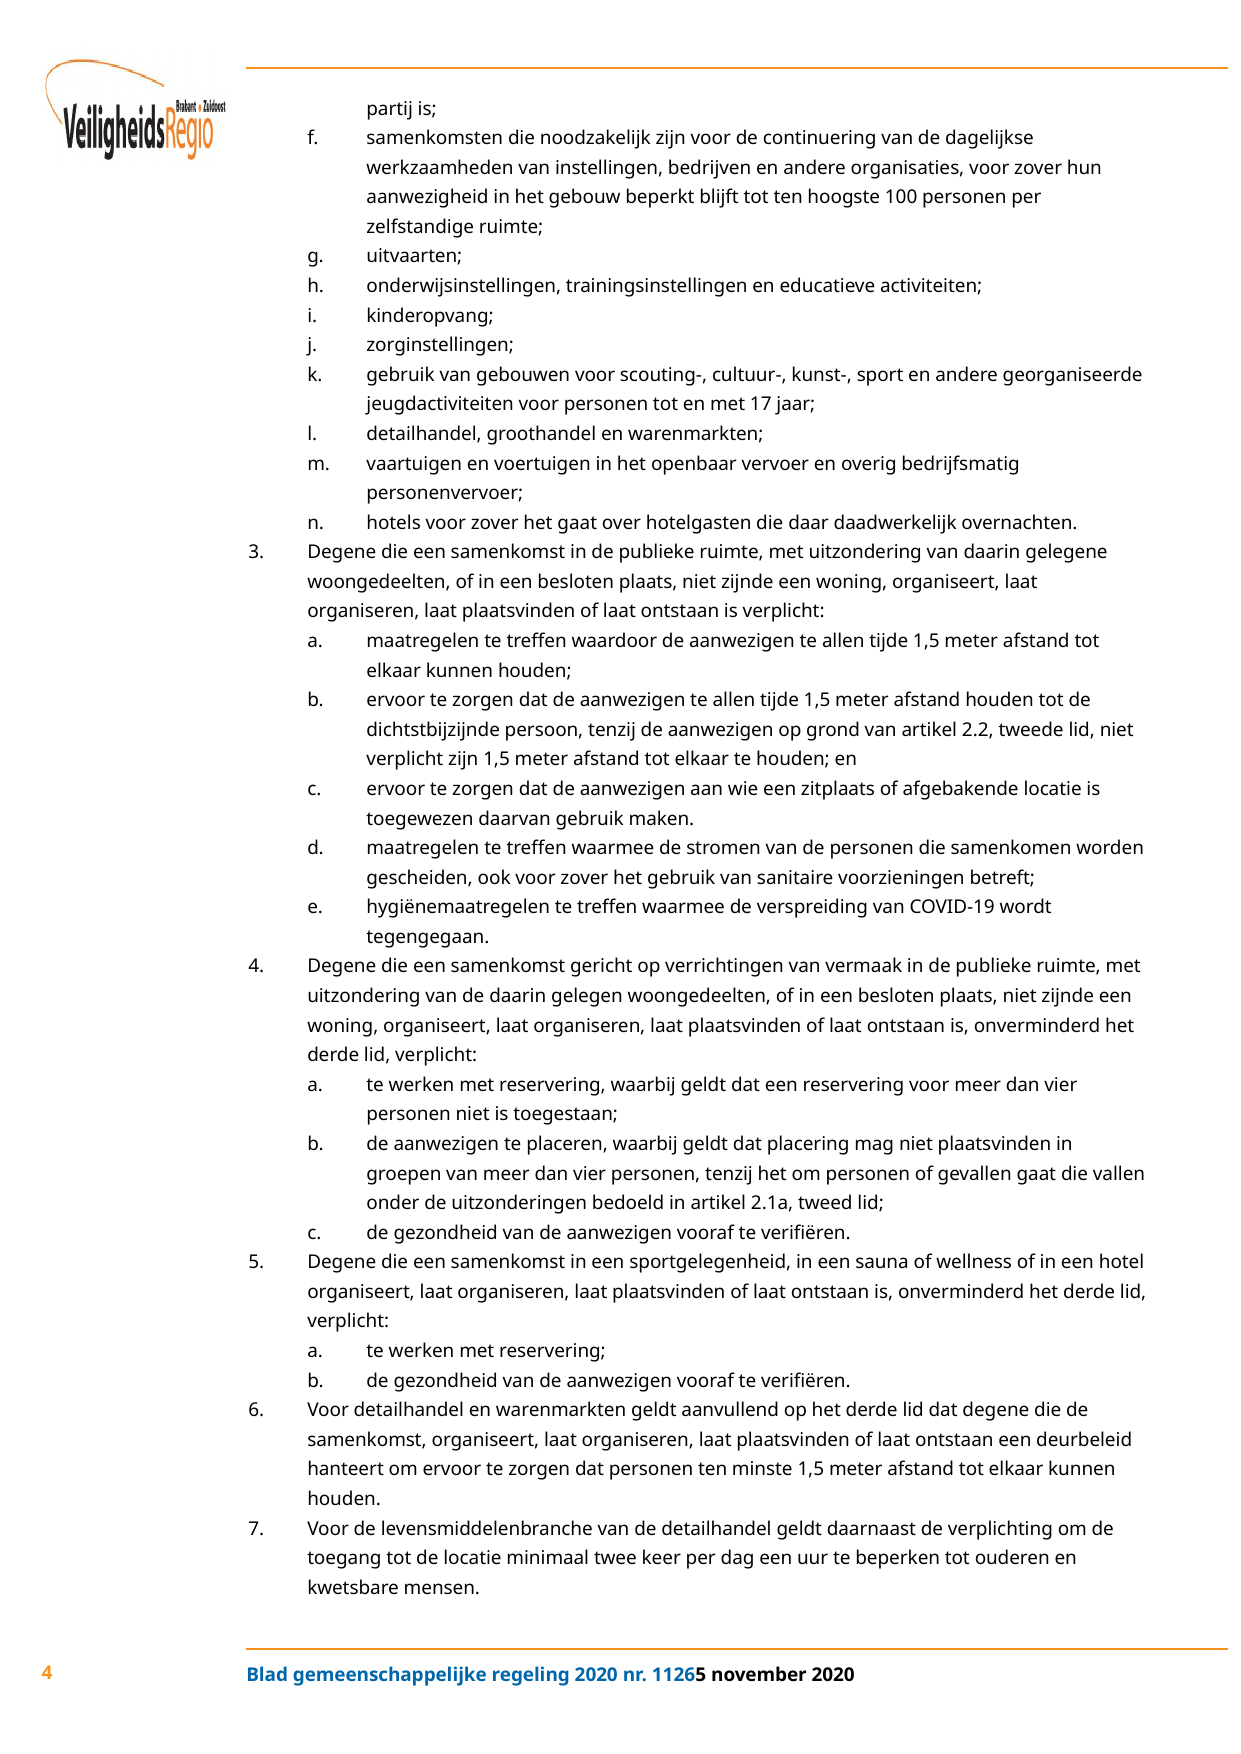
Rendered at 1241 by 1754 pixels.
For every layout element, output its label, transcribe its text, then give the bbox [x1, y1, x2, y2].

list onderwijsinstellingen, trainingsinstellingen en educatieve activiteiten; [307, 272, 1152, 298]
list detailhandel, groothandel en warenmarkten; [307, 420, 1152, 446]
list Degene die een samenkomst gericht op verrichtingen van vermaak in de publieke ruimte, met uitzondering van de daarin gelegen woongedeelten, of in een besloten plaats, niet zijnde een woning, organiseert, laat organiseren, laat plaatsvinden of laat ontstaan is, onverminderd het derde lid, verplicht: [248, 953, 1152, 1067]
list ervoor te zorgen dat de aanwezigen te allen tijde 1,5 meter afstand houden tot de dichtstbijzijnde persoon, tenzij de aanwezigen op grond van artikel 2.2, tweede lid, niet verplicht zijn 1,5 meter afstand tot elkaar te houden; en [307, 686, 1152, 771]
list vaartuigen en voertuigen in het openbaar vervoer en overig bedrijfsmatig personenvervoer; [307, 450, 1152, 505]
list Voor detailhandel en warenmarkten geldt aanvullend op het derde lid dat degene die de samenkomst, organiseert, laat organiseren, laat plaatsvinden of laat ontstaan een deurbeleid hanteert om ervoor te zorgen dat personen ten minste 1,5 meter afstand tot elkaar kunnen houden. [248, 1396, 1152, 1511]
list Degene die een samenkomst in de publieke ruimte, met uitzondering van daarin gelegene woongedeelten, of in een besloten plaats, niet zijnde een woning, organiseert, laat organiseren, laat plaatsvinden of laat ontstaan is verplicht: [248, 538, 1152, 623]
list de aanwezigen te placeren, waarbij geldt dat placering mag niet plaatsvinden in groepen van meer dan vier personen, tenzij het om personen of gevallen gaat die vallen onder de uitzonderingen bedoeld in artikel 2.1a, tweed lid; [307, 1130, 1152, 1215]
list partij is; [307, 95, 1152, 121]
list de gezondheid van de aanwezigen vooraf te verifiëren. [307, 1367, 1152, 1393]
list hygiënemaatregelen te treffen waarmee de verspreiding van COVID-19 wordt tegengegaan. [307, 893, 1152, 949]
list te werken met reservering; [307, 1337, 1152, 1363]
list maatregelen te treffen waarmee de stromen van de personen die samenkomen worden gescheiden, ook voor zover het gebruik van sanitaire voorzieningen betreft; [307, 834, 1152, 890]
list kinderopvang; [307, 302, 1152, 328]
list samenkomsten die noodzakelijk zijn voor de continuering van de dagelijkse werkzaamheden van instellingen, bedrijven en andere organisaties, voor zover hun aanwezigheid in het gebouw beperkt blijft tot ten hoogste 100 personen per zelfstandige ruimte; [307, 124, 1152, 239]
list zorginstellingen; [307, 331, 1152, 357]
list gebruik van gebouwen voor scouting-, cultuur-, kunst-, sport en andere georganiseerde jeugdactiviteiten voor personen tot en met 17 jaar; [307, 361, 1152, 416]
list hotels voor zover het gaat over hotelgasten die daar daadwerkelijk overnachten. [307, 509, 1152, 535]
list uitvaarten; [307, 243, 1152, 268]
picture [41, 47, 231, 172]
list maatregelen te treffen waardoor de aanwezigen te allen tijde 1,5 meter afstand tot elkaar kunnen houden; [307, 627, 1152, 683]
list Degene die een samenkomst in een sportgelegenheid, in een sauna of wellness of in een hotel organiseert, laat organiseren, laat plaatsvinden of laat ontstaan is, onverminderd het derde lid, verplicht: [248, 1248, 1152, 1333]
list ervoor te zorgen dat de aanwezigen aan wie een zitplaats of afgebakende locatie is toegewezen daarvan gebruik maken. [307, 775, 1152, 831]
list Voor de levensmiddelenbranche van de detailhandel geldt daarnaast de verplichting om de toegang tot de locatie minimaal twee keer per dag een uur te beperken tot ouderen en kwetsbare mensen. [248, 1515, 1152, 1600]
list te werken met reservering, waarbij geldt dat een reservering voor meer dan vier personen niet is toegestaan; [307, 1071, 1152, 1126]
list de gezondheid van de aanwezigen vooraf te verifiëren. [307, 1219, 1152, 1245]
